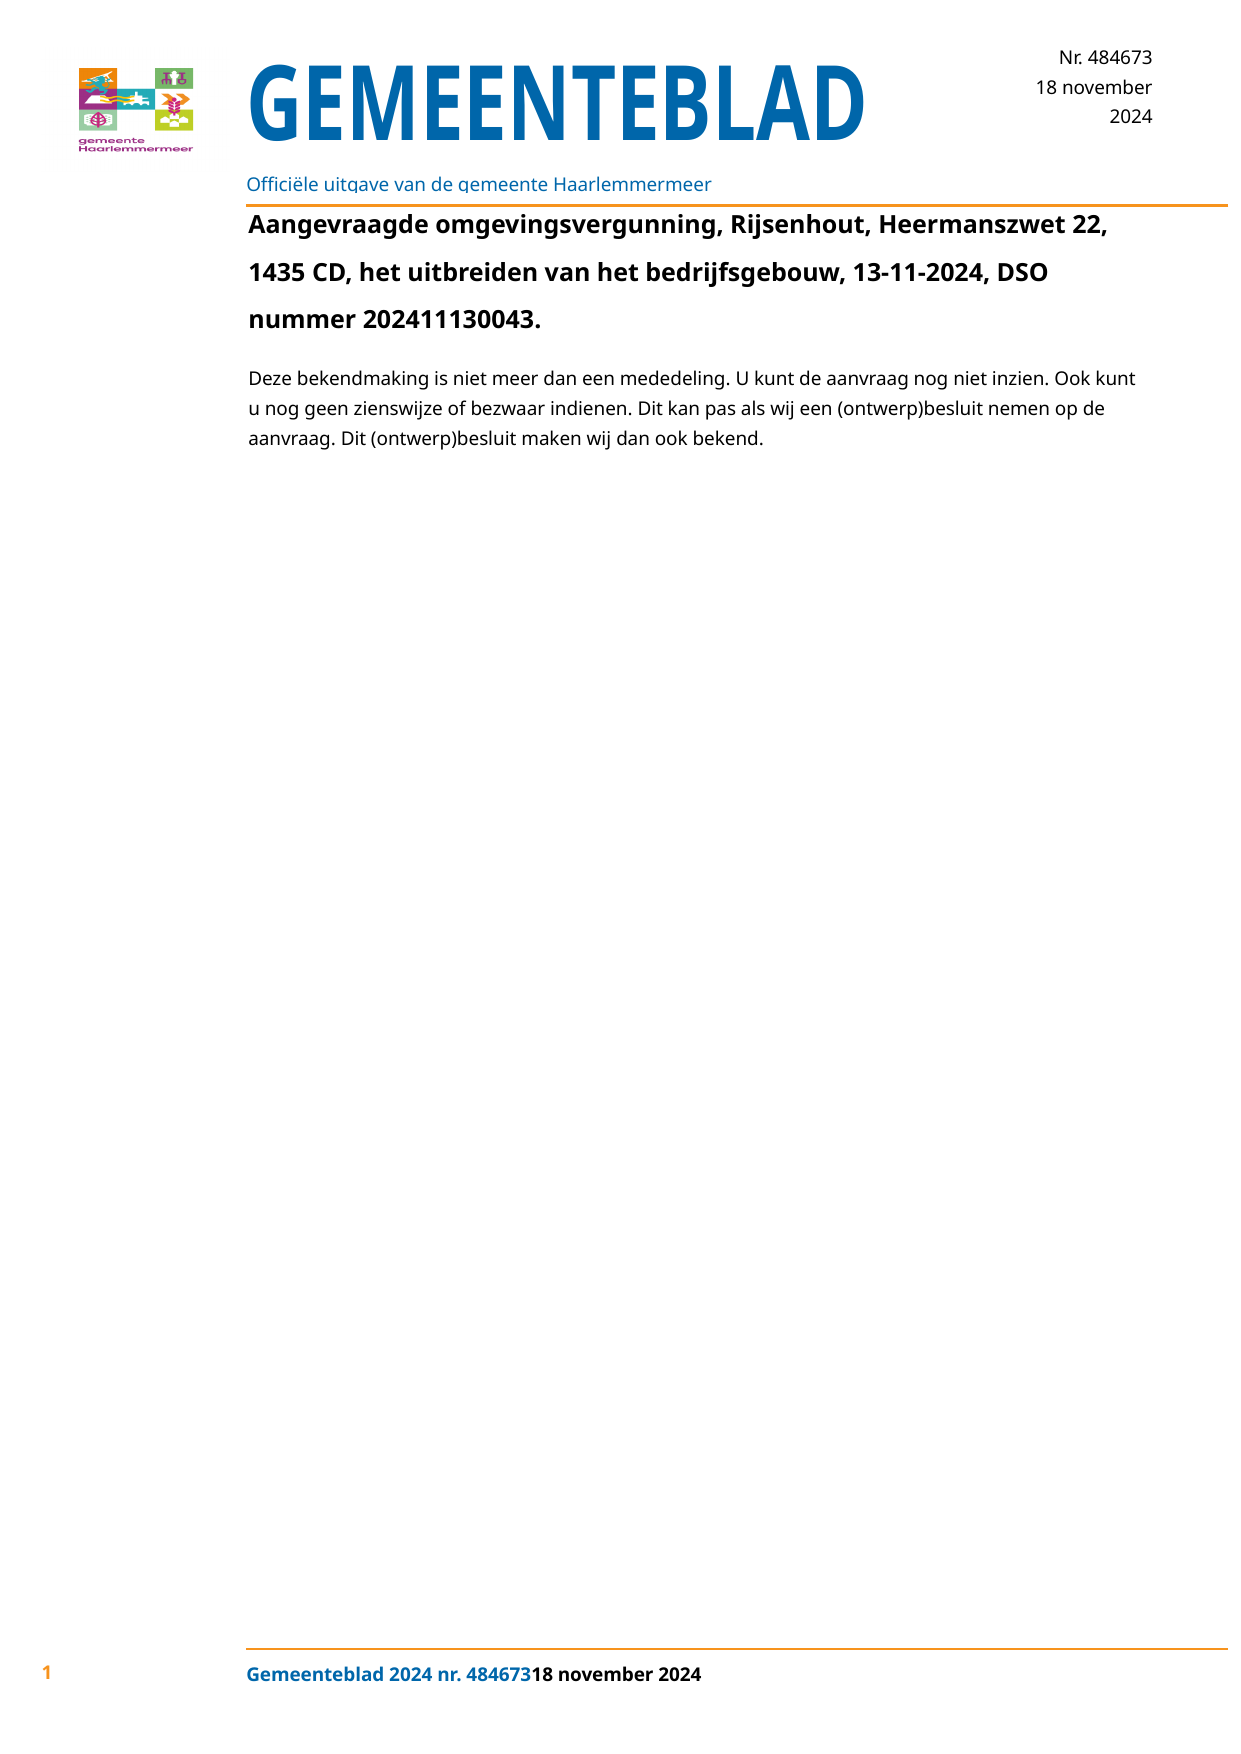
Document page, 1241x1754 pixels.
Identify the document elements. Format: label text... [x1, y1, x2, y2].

text Deze bekendmaking is niet meer dan een mededeling. U kunt de aanvraag nog niet inzien. Ook kunt u nog geen zienswijze of bezwaar indienen. Dit kan pas als wij een (ontwerp)besluit nemen op de aanvraag. Dit (ontwerp)besluit maken wij dan ook bekend. [248, 366, 1152, 450]
picture [41, 47, 231, 172]
text Aangevraagde omgevingsvergunning, Rijsenhout, Heermanszwet 22, 1435 CD, het uitbreiden van het bedrijfsgebouw, 13-11-2024, DSO nummer 202411130043. [248, 207, 1152, 336]
